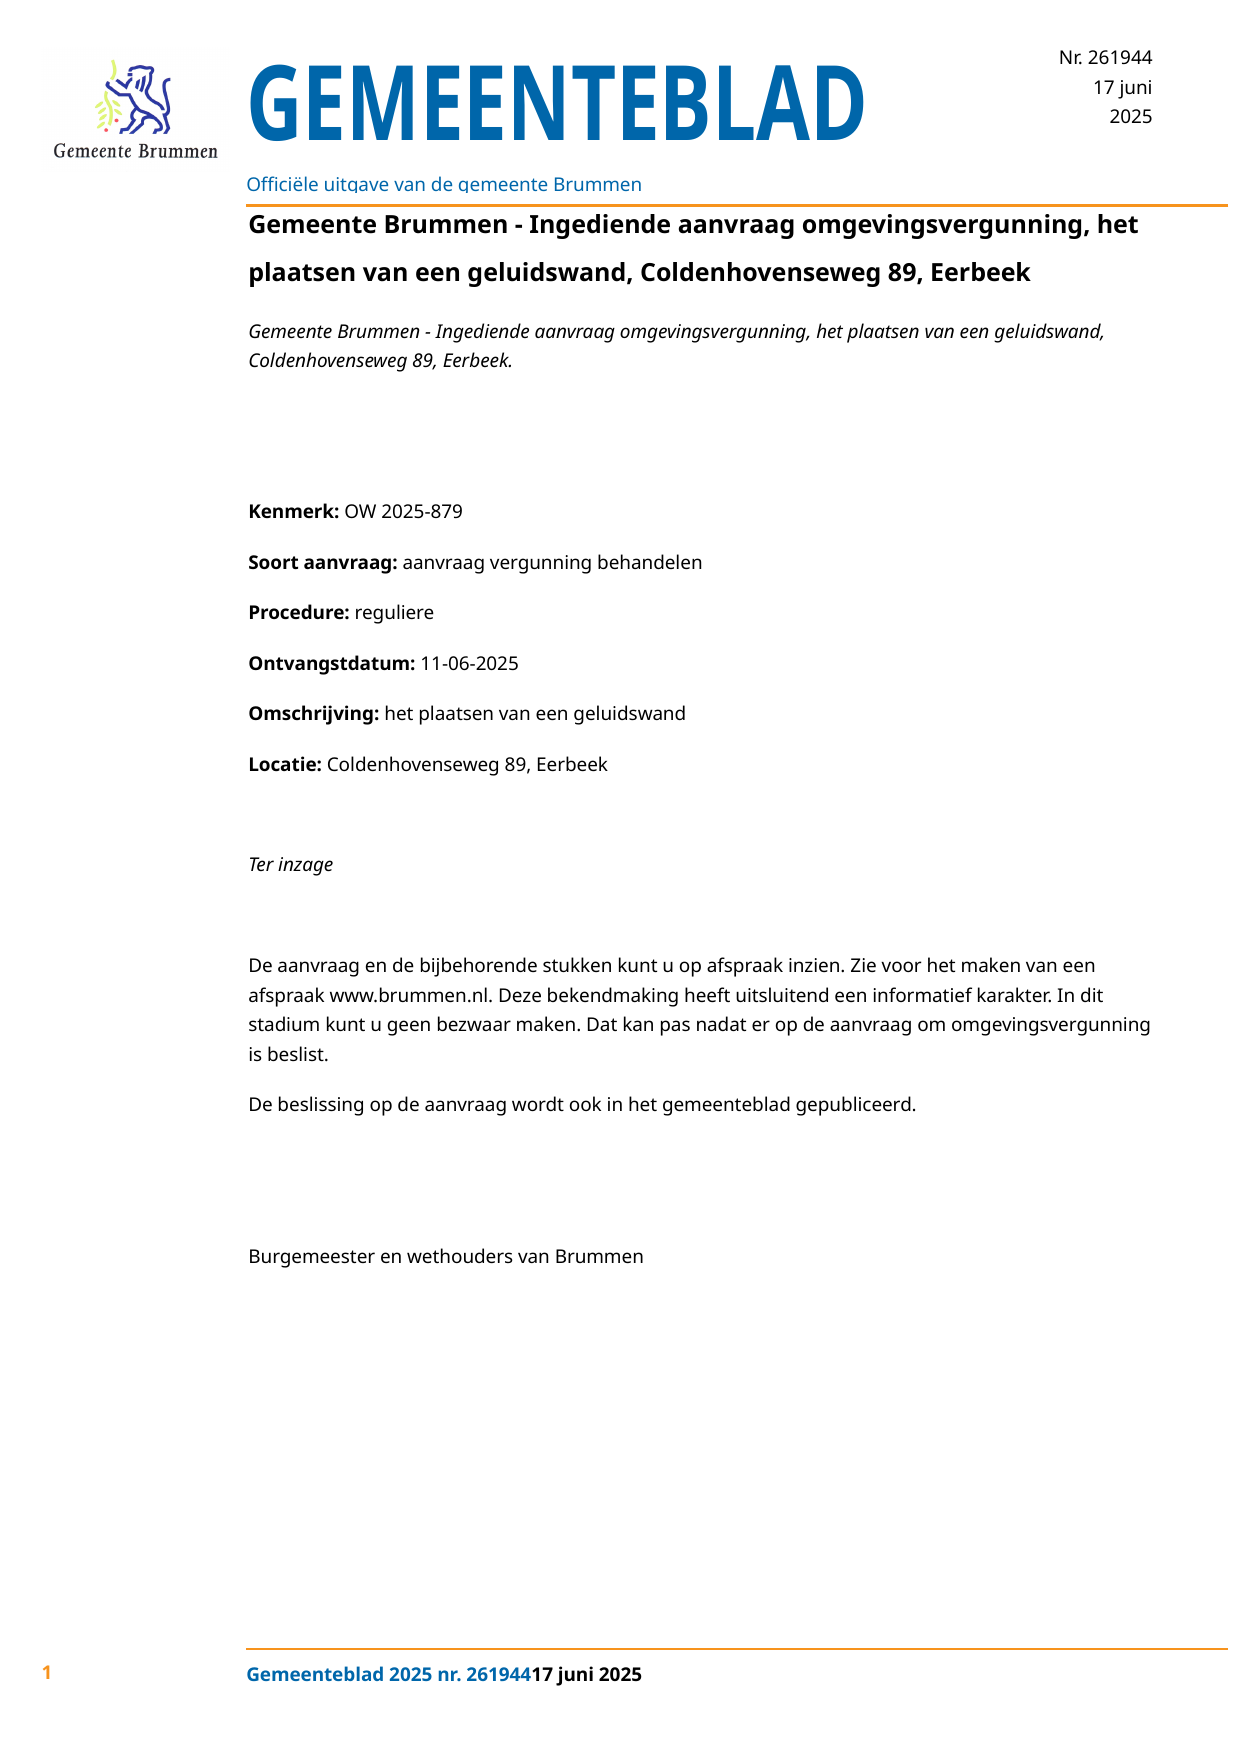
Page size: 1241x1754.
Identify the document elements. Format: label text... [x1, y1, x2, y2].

text Ter inzage [248, 852, 1152, 877]
text Ontvangstdatum: 11-06-2025 [248, 650, 1152, 676]
text Locatie: Coldenhovenseweg 89, Eerbeek [248, 751, 1152, 777]
text Procedure: reguliere [248, 599, 1152, 625]
text Burgemeester en wethouders van Brummen [248, 1243, 1152, 1269]
text De beslissing op de aanvraag wordt ook in het gemeenteblad gepubliceerd. [248, 1092, 1152, 1117]
text Gemeente Brummen - Ingediende aanvraag omgevingsvergunning, het plaatsen van een geluidswand, Coldenhovenseweg 89, Eerbeek. [248, 318, 1152, 373]
text Gemeente Brummen - Ingediende aanvraag omgevingsvergunning, het plaatsen van een geluidswand, Coldenhovenseweg 89, Eerbeek [248, 207, 1152, 288]
text De aanvraag en de bijbehorende stukken kunt u op afspraak inzien. Zie voor het maken van een afspraak www.brummen.nl. Deze bekendmaking heeft uitsluitend een informatief karakter. In dit stadium kunt u geen bezwaar maken. Dat kan pas nadat er op de aanvraag om omgevingsvergunning is beslist. [248, 952, 1152, 1067]
picture [41, 47, 231, 172]
text Soort aanvraag: aanvraag vergunning behandelen [248, 549, 1152, 575]
text Kenmerk: OW 2025-879 [248, 499, 1152, 524]
text Omschrijving: het plaatsen van een geluidswand [248, 700, 1152, 726]
